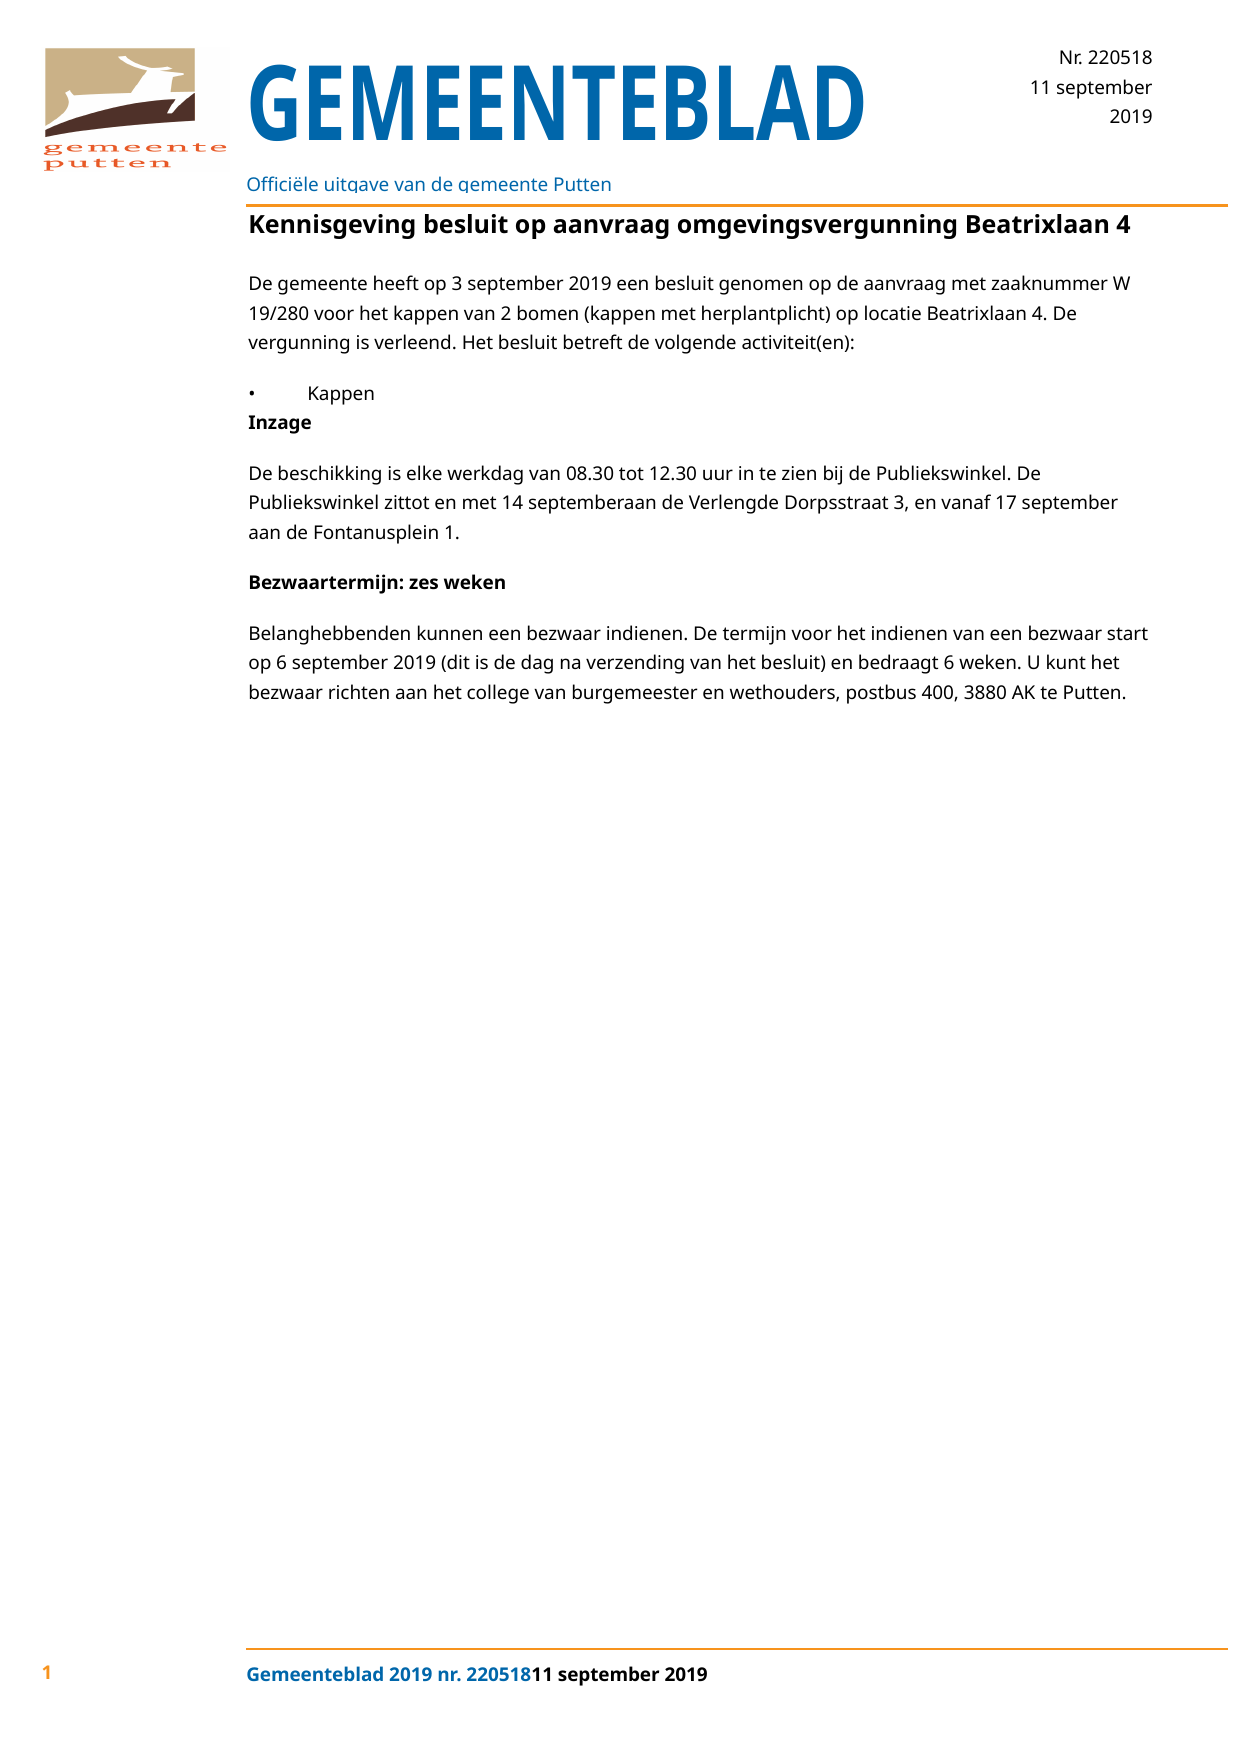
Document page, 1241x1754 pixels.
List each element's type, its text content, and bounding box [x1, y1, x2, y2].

text De gemeente heeft op 3 september 2019 een besluit genomen op de aanvraag met zaaknummer W 19/280 voor het kappen van 2 bomen (kappen met herplantplicht) op locatie Beatrixlaan 4. De vergunning is verleend. Het besluit betreft de volgende activiteit(en): [248, 270, 1152, 355]
text De beschikking is elke werkdag van 08.30 tot 12.30 uur in te zien bij de Publiekswinkel. De Publiekswinkel zittot en met 14 septemberaan de Verlengde Dorpsstraat 3, en vanaf 17 september aan de Fontanusplein 1. [248, 460, 1152, 545]
text Kennisgeving besluit op aanvraag omgevingsvergunning Beatrixlaan 4 [248, 207, 1152, 241]
text Belanghebbenden kunnen een bezwaar indienen. De termijn voor het indienen van een bezwaar start op 6 september 2019 (dit is de dag na verzending van het besluit) en bedraagt 6 weken. U kunt het bezwaar richten aan het college van burgemeester en wethouders, postbus 400, 3880 AK te Putten. [248, 620, 1152, 705]
list Kappen [248, 380, 1152, 406]
text Bezwaartermijn: zes weken [248, 569, 1152, 595]
text Inzage [248, 409, 1152, 435]
picture [41, 47, 231, 172]
